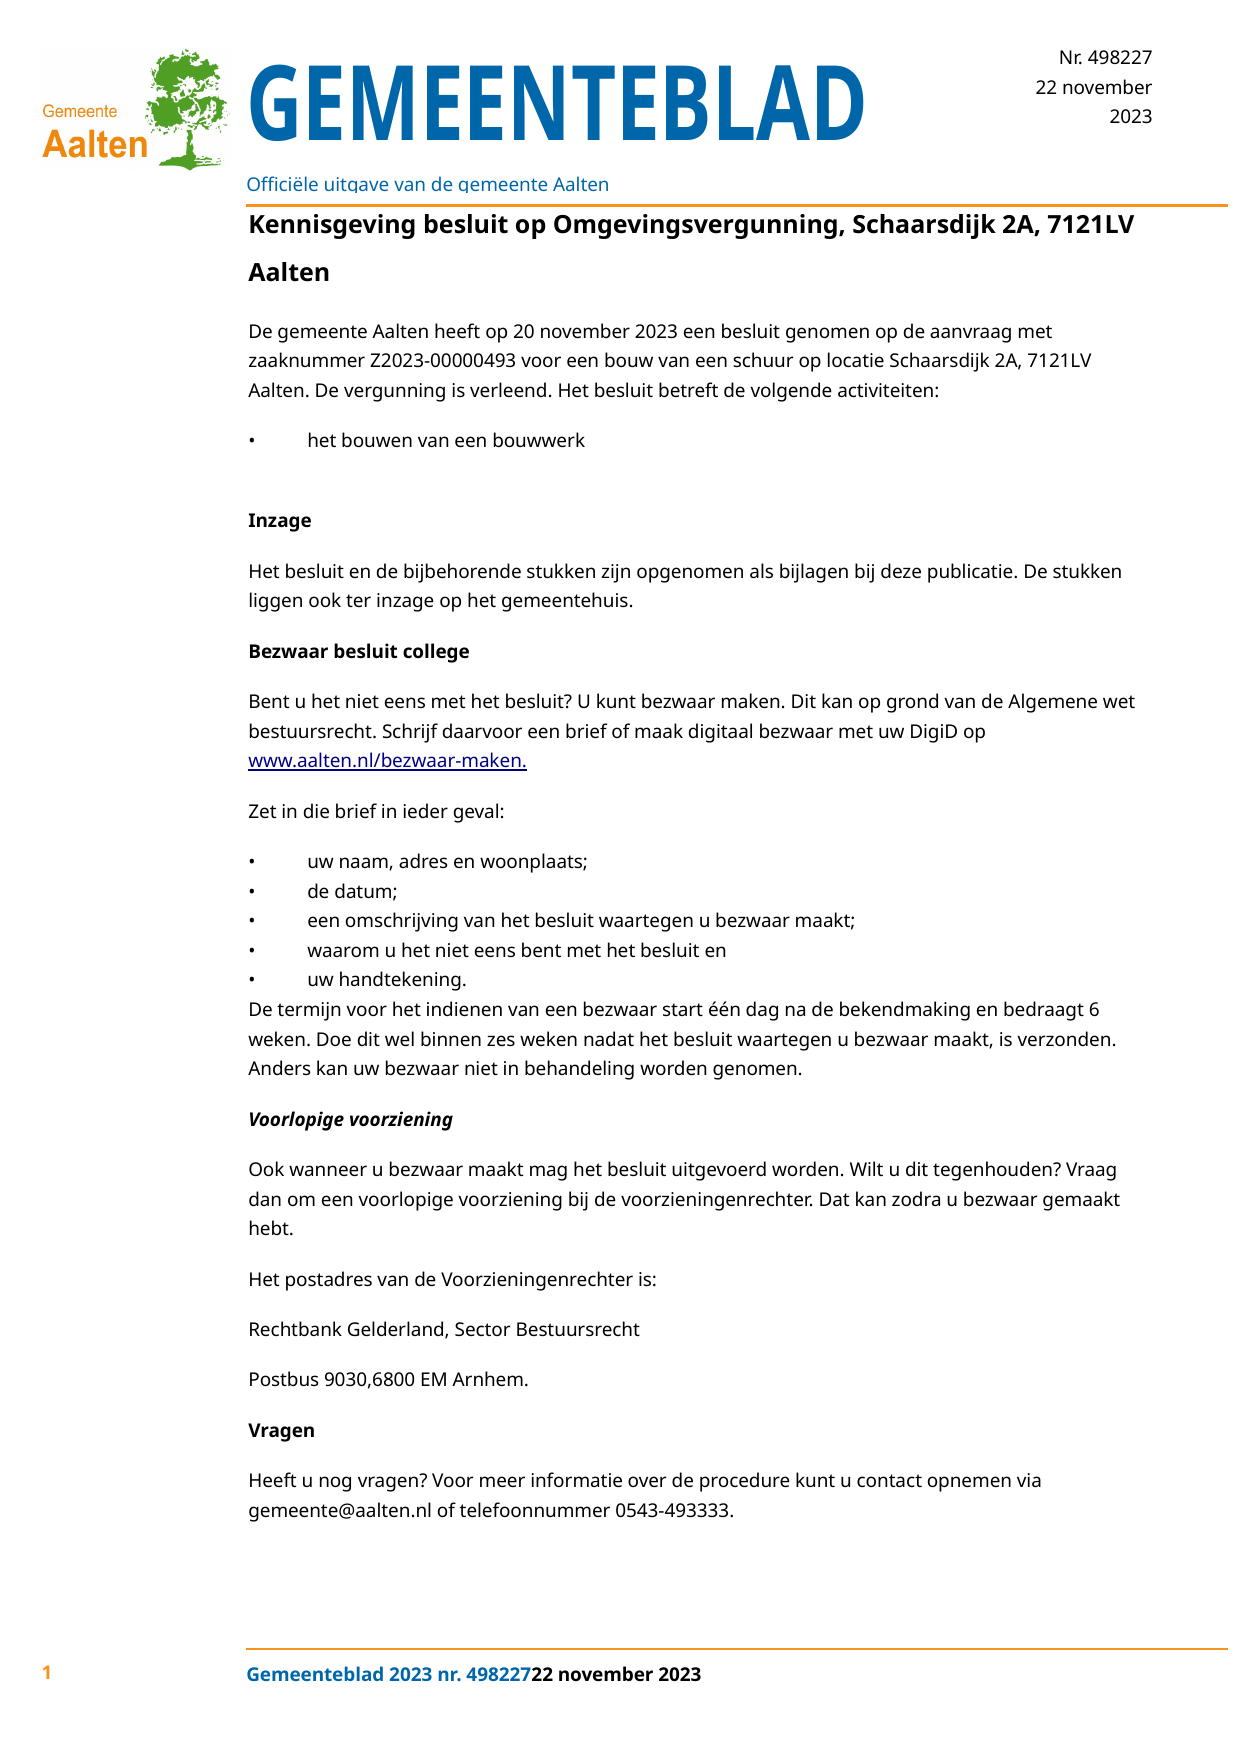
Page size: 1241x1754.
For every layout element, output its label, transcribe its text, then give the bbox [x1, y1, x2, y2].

list waarom u het niet eens bent met het besluit en [248, 937, 1152, 963]
text Heeft u nog vragen? Voor meer informatie over de procedure kunt u contact opnemen via gemeente@aalten.nl of telefoonnummer 0543-493333. [248, 1467, 1152, 1523]
text Ook wanneer u bezwaar maakt mag het besluit uitgevoerd worden. Wilt u dit tegenhouden? Vraag dan om een voorlopige voorziening bij de voorzieningenrechter. Dat kan zodra u bezwaar gemaakt hebt. [248, 1156, 1152, 1241]
text Vragen [248, 1417, 1152, 1443]
text Kennisgeving besluit op Omgevingsvergunning, Schaarsdijk 2A, 7121LV Aalten [248, 207, 1152, 288]
text Zet in die brief in ieder geval: [248, 798, 1152, 824]
text De termijn voor het indienen van een bezwaar start één dag na de bekendmaking en bedraagt 6 weken. Doe dit wel binnen zes weken nadat het besluit waartegen u bezwaar maakt, is verzonden. Anders kan uw bezwaar niet in behandeling worden genomen. [248, 996, 1152, 1081]
list een omschrijving van het besluit waartegen u bezwaar maakt; [248, 907, 1152, 933]
text Inzage [248, 507, 1152, 533]
text Rechtbank Gelderland, Sector Bestuursrecht [248, 1316, 1152, 1342]
text Het postadres van de Voorzieningenrechter is: [248, 1266, 1152, 1292]
list het bouwen van een bouwwerk [248, 427, 1152, 453]
text Voorlopige voorziening [248, 1106, 1152, 1132]
text Bezwaar besluit college [248, 638, 1152, 664]
list de datum; [248, 878, 1152, 904]
picture [41, 47, 231, 172]
list uw naam, adres en woonplaats; [248, 848, 1152, 874]
list uw handtekening. [248, 967, 1152, 992]
text Postbus 9030,6800 EM Arnhem. [248, 1367, 1152, 1392]
text De gemeente Aalten heeft op 20 november 2023 een besluit genomen op de aanvraag met zaaknummer Z2023-00000493 voor een bouw van een schuur op locatie Schaarsdijk 2A, 7121LV Aalten. De vergunning is verleend. Het besluit betreft de volgende activiteiten: [248, 318, 1152, 403]
text Bent u het niet eens met het besluit? U kunt bezwaar maken. Dit kan op grond van de Algemene wet bestuursrecht. Schrijf daarvoor een brief of maak digitaal bezwaar met uw DigiD op www.aalten.nl/bezwaar-maken. [248, 688, 1152, 773]
text Het besluit en de bijbehorende stukken zijn opgenomen als bijlagen bij deze publicatie. De stukken liggen ook ter inzage op het gemeentehuis. [248, 558, 1152, 613]
